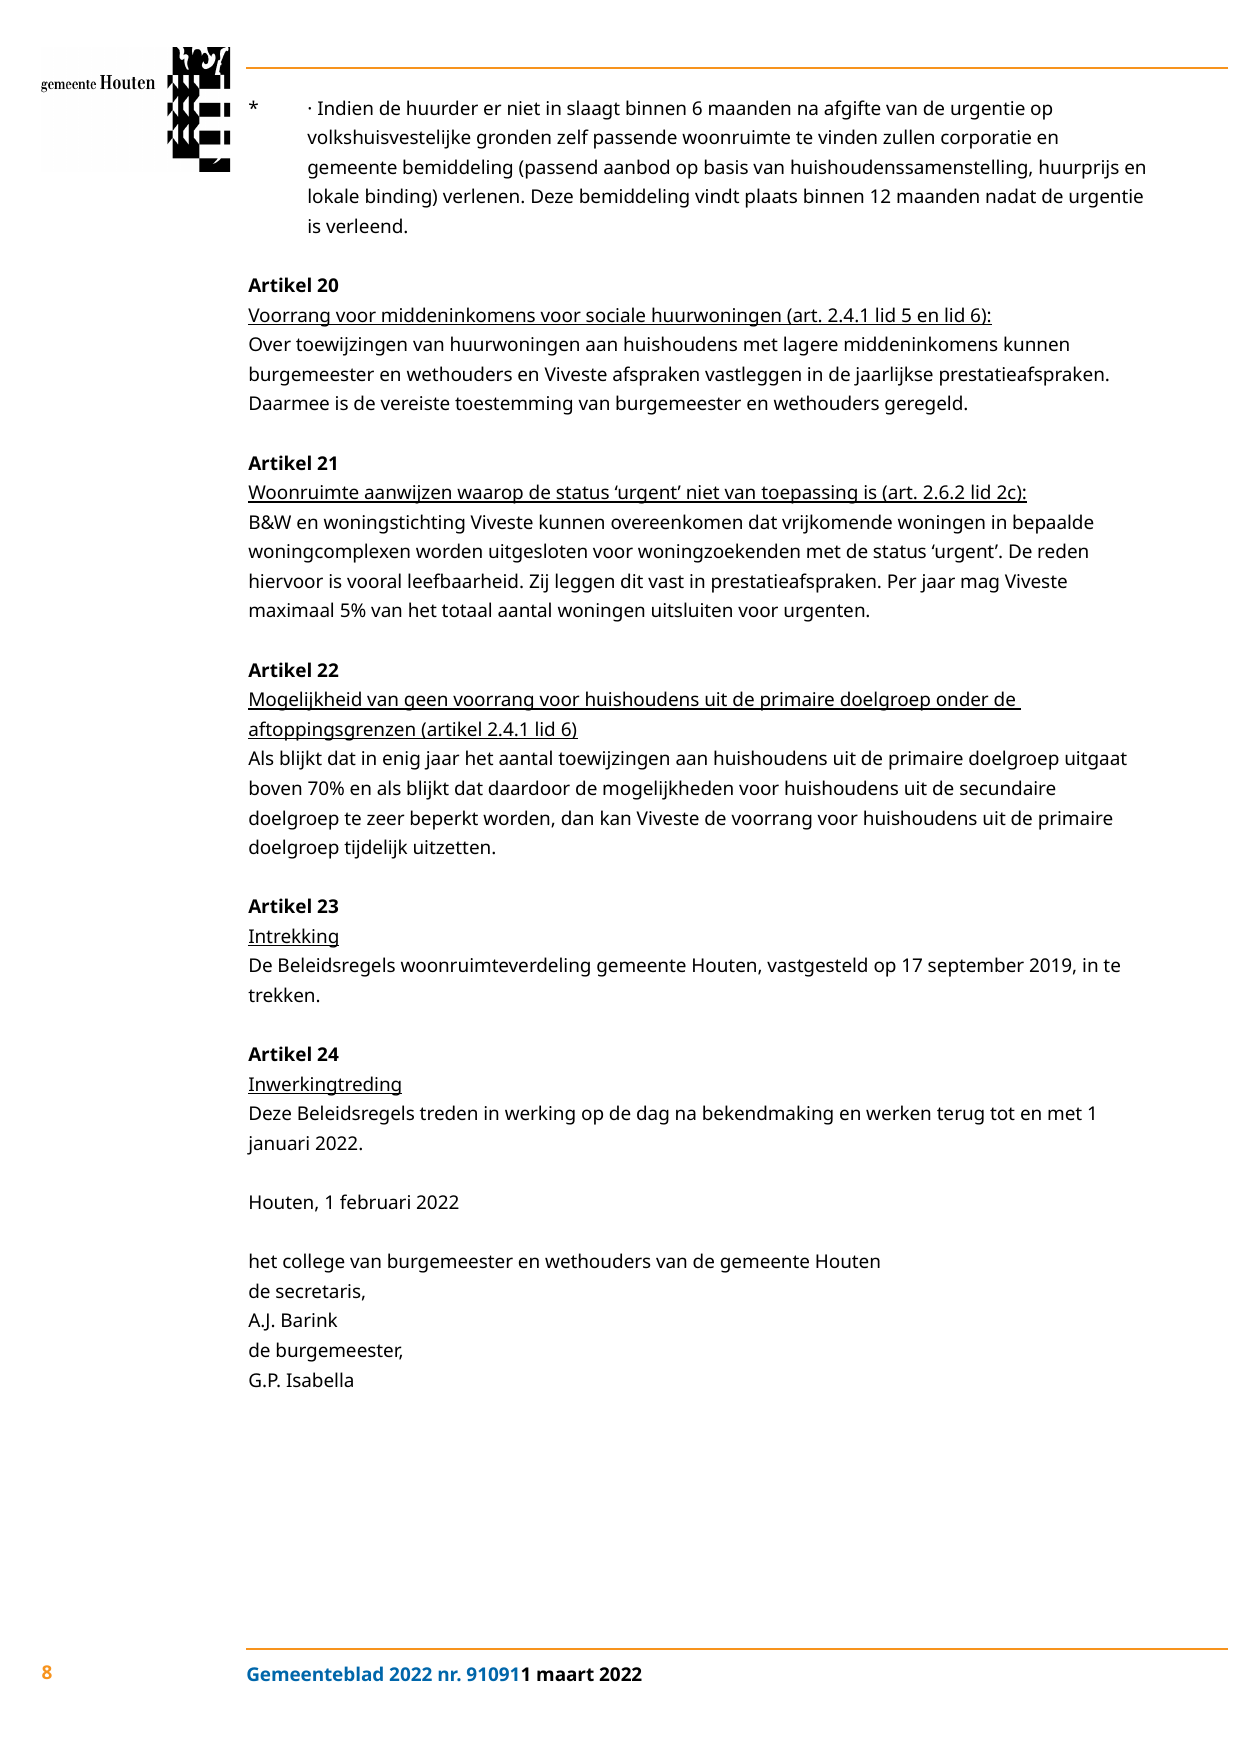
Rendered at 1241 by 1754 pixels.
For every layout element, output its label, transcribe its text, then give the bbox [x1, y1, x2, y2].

text B&W en woningstichting Viveste kunnen overeenkomen dat vrijkomende woningen in bepaalde woningcomplexen worden uitgesloten voor woningzoekenden met de status ‘urgent’. De reden hiervoor is vooral leefbaarheid. Zij leggen dit vast in prestatieafspraken. Per jaar mag Viveste maximaal 5% van het totaal aantal woningen uitsluiten voor urgenten. [248, 509, 1152, 623]
text Artikel 20 [248, 272, 1152, 298]
text Artikel 24 [248, 1041, 1152, 1067]
text G.P. Isabella [248, 1367, 1152, 1393]
text de secretaris, [248, 1278, 1152, 1304]
text het college van burgemeester en wethouders van de gemeente Houten [248, 1248, 1152, 1274]
text Intrekking [248, 923, 1152, 949]
text Woonruimte aanwijzen waarop de status ‘urgent’ niet van toepassing is (art. 2.6.2 lid 2c): [248, 479, 1152, 505]
text Artikel 23 [248, 893, 1152, 919]
text Over toewijzingen van huurwoningen aan huishoudens met lagere middeninkomens kunnen burgemeester en wethouders en Viveste afspraken vastleggen in de jaarlijkse prestatieafspraken. Daarmee is de vereiste toestemming van burgemeester en wethouders geregeld. [248, 331, 1152, 416]
list · Indien de huurder er niet in slaagt binnen 6 maanden na afgifte van de urgentie op volkshuisvestelijke gronden zelf passende woonruimte te vinden zullen corporatie en gemeente bemiddeling (passend aanbod op basis van huishoudenssamenstelling, huurprijs en lokale binding) verlenen. Deze bemiddeling vindt plaats binnen 12 maanden nadat de urgentie is verleend. [248, 95, 1152, 239]
picture [41, 47, 231, 172]
text Voorrang voor middeninkomens voor sociale huurwoningen (art. 2.4.1 lid 5 en lid 6): [248, 302, 1152, 328]
text Artikel 22 [248, 657, 1152, 683]
text de burgemeester, [248, 1337, 1152, 1363]
text Deze Beleidsregels treden in werking op de dag na bekendmaking en werken terug tot en met 1 januari 2022. [248, 1101, 1152, 1156]
text Inwerkingtreding [248, 1071, 1152, 1097]
text Houten, 1 februari 2022 [248, 1189, 1152, 1215]
text A.J. Barink [248, 1308, 1152, 1333]
text De Beleidsregels woonruimteverdeling gemeente Houten, vastgesteld op 17 september 2019, in te trekken. [248, 953, 1152, 1008]
text Als blijkt dat in enig jaar het aantal toewijzingen aan huishoudens uit de primaire doelgroep uitgaat boven 70% en als blijkt dat daardoor de mogelijkheden voor huishoudens uit de secundaire doelgroep te zeer beperkt worden, dan kan Viveste de voorrang voor huishoudens uit de primaire doelgroep tijdelijk uitzetten. [248, 746, 1152, 860]
text Mogelijkheid van geen voorrang voor huishoudens uit de primaire doelgroep onder de aftoppingsgrenzen (artikel 2.4.1 lid 6) [248, 686, 1152, 742]
text Artikel 21 [248, 450, 1152, 476]
